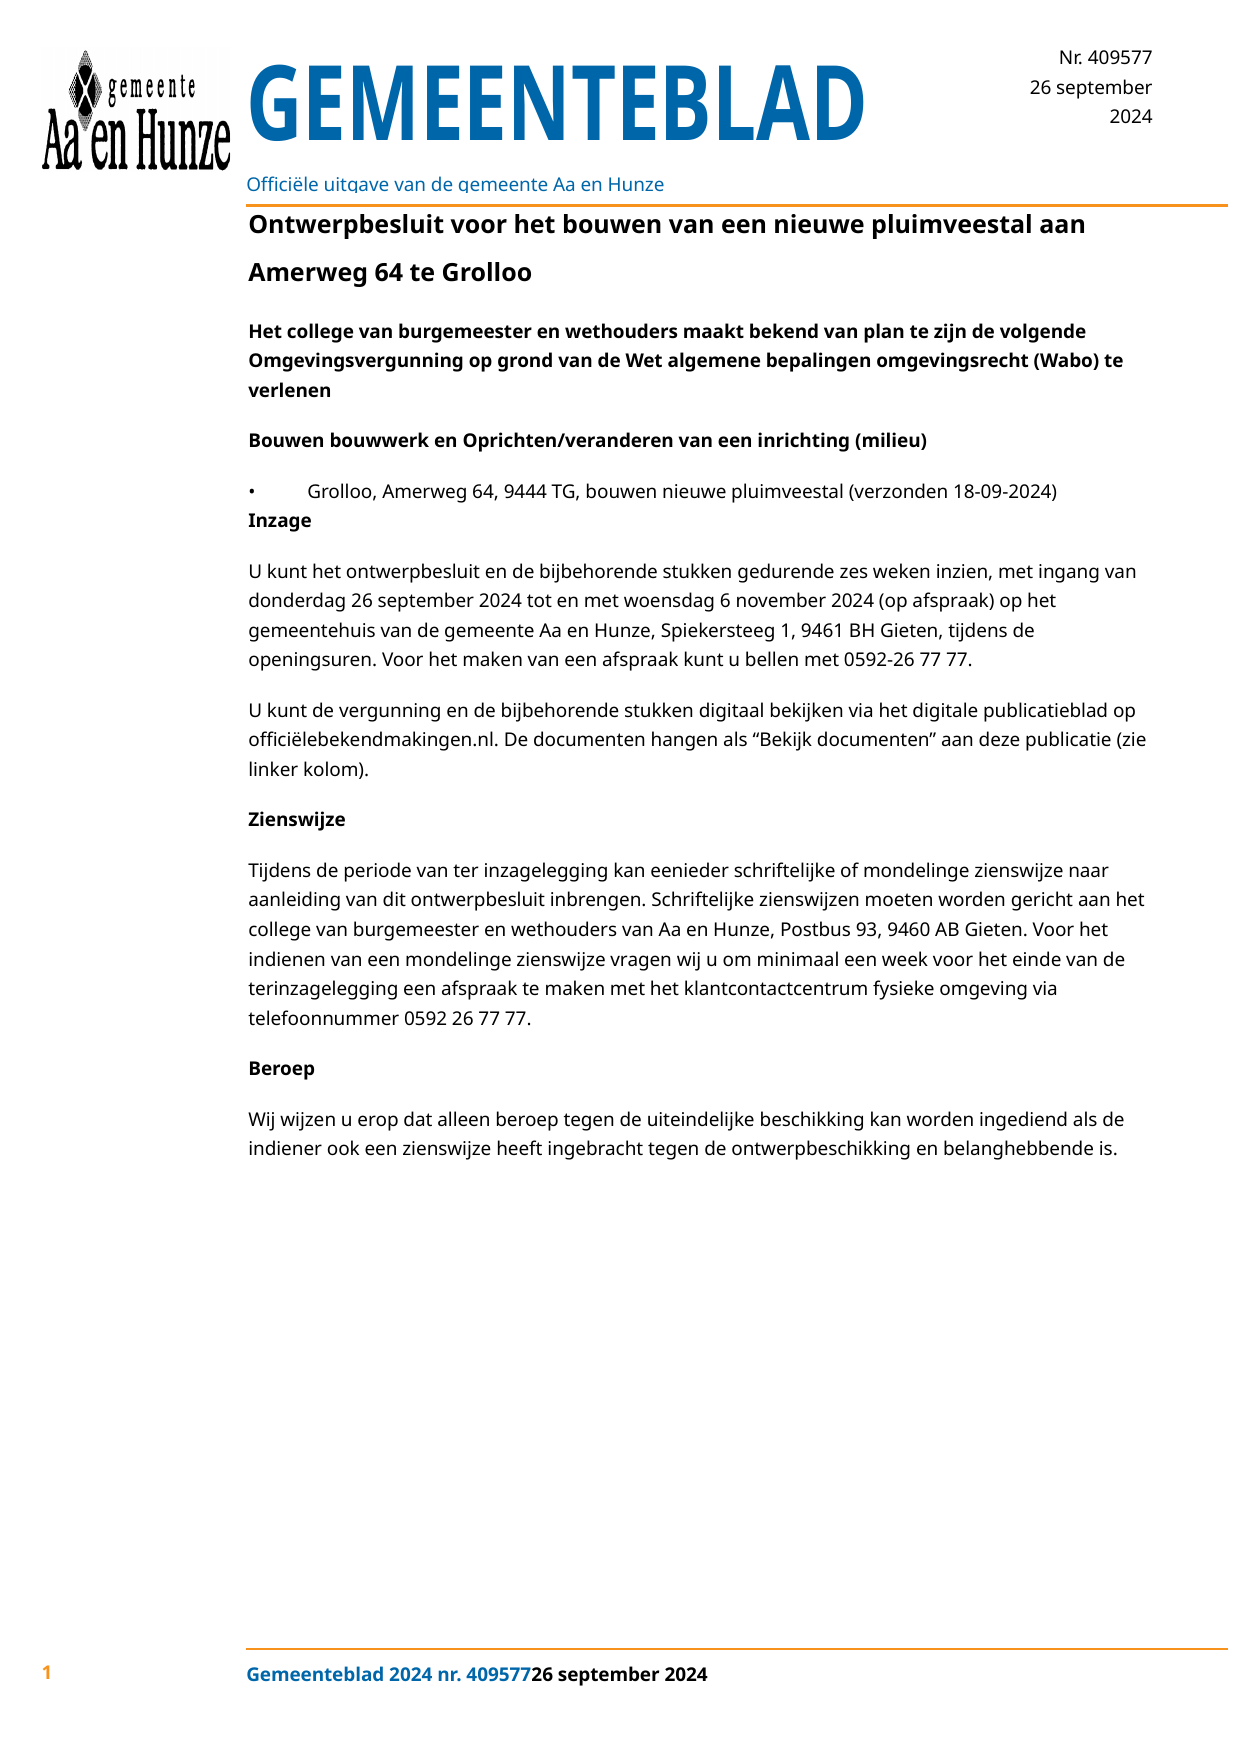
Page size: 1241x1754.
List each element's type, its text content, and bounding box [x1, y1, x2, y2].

text U kunt de vergunning en de bijbehorende stukken digitaal bekijken via het digitale publicatieblad op officiëlebekendmakingen.nl. De documenten hangen als “Bekijk documenten” aan deze publicatie (zie linker kolom). [248, 697, 1152, 782]
text Beroep [248, 1055, 1152, 1081]
text Zienswijze [248, 807, 1152, 832]
text Wij wijzen u erop dat alleen beroep tegen de uiteindelijke beschikking kan worden ingediend als de indiener ook een zienswijze heeft ingebracht tegen de ontwerpbeschikking en belanghebbende is. [248, 1106, 1152, 1161]
list Grolloo, Amerweg 64, 9444 TG, bouwen nieuwe pluimveestal (verzonden 18-09-2024) [248, 478, 1152, 504]
text Tijdens de periode van ter inzagelegging kan eenieder schriftelijke of mondelinge zienswijze naar aanleiding van dit ontwerpbesluit inbrengen. Schriftelijke zienswijzen moeten worden gericht aan het college van burgemeester en wethouders van Aa en Hunze, Postbus 93, 9460 AB Gieten. Voor het indienen van een mondelinge zienswijze vragen wij u om minimaal een week voor het einde van de terinzagelegging een afspraak te maken met het klantcontactcentrum fysieke omgeving via telefoonnummer 0592 26 77 77. [248, 857, 1152, 1031]
text U kunt het ontwerpbesluit en de bijbehorende stukken gedurende zes weken inzien, met ingang van donderdag 26 september 2024 tot en met woensdag 6 november 2024 (op afspraak) op het gemeentehuis van de gemeente Aa en Hunze, Spiekersteeg 1, 9461 BH Gieten, tijdens de openingsuren. Voor het maken van een afspraak kunt u bellen met 0592-26 77 77. [248, 558, 1152, 672]
text Het college van burgemeester en wethouders maakt bekend van plan te zijn de volgende Omgevingsvergunning op grond van de Wet algemene bepalingen omgevingsrecht (Wabo) te verlenen [248, 318, 1152, 403]
text Inzage [248, 507, 1152, 533]
text Bouwen bouwwerk en Oprichten/veranderen van een inrichting (milieu) [248, 427, 1152, 453]
text Ontwerpbesluit voor het bouwen van een nieuwe pluimveestal aan Amerweg 64 te Grolloo [248, 207, 1152, 288]
picture [41, 47, 231, 172]
